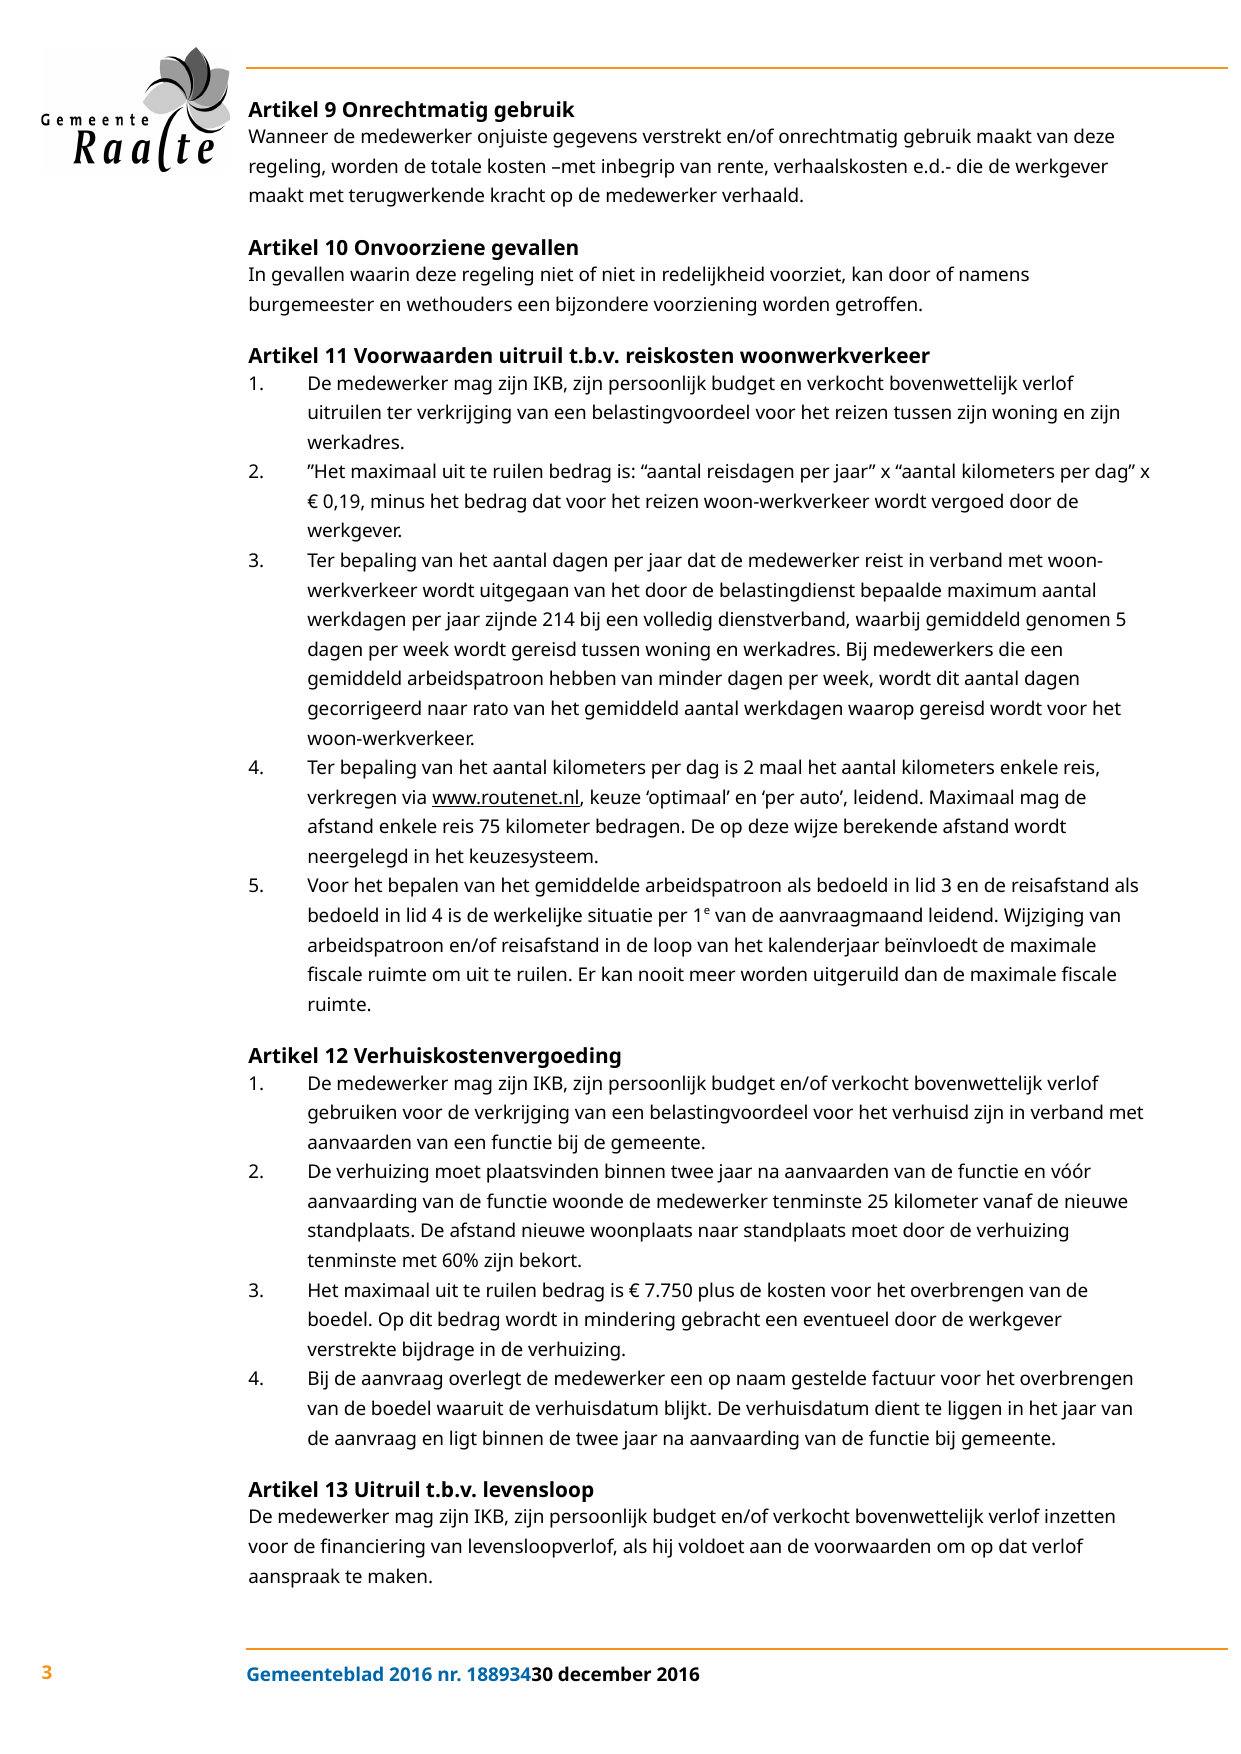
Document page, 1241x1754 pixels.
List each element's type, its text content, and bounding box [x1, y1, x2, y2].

picture [41, 47, 231, 172]
text Artikel 11 Voorwaarden uitruil t.b.v. reiskosten woonwerkverkeer [248, 341, 1152, 370]
list Ter bepaling van het aantal dagen per jaar dat de medewerker reist in verband met woon-werkverkeer wordt uitgegaan van het door de belastingdienst bepaalde maximum aantal werkdagen per jaar zijnde 214 bij een volledig dienstverband, waarbij gemiddeld genomen 5 dagen per week wordt gereisd tussen woning en werkadres. Bij medewerkers die een gemiddeld arbeidspatroon hebben van minder dagen per week, wordt dit aantal dagen gecorrigeerd naar rato van het gemiddeld aantal werkdagen waarop gereisd wordt voor het woon-werkverkeer. [248, 547, 1152, 750]
text In gevallen waarin deze regeling niet of niet in redelijkheid voorziet, kan door of namens burgemeester en wethouders een bijzondere voorziening worden getroffen. [248, 261, 1152, 317]
list Voor het bepalen van het gemiddelde arbeidspatroon als bedoeld in lid 3 en de reisafstand als bedoeld in lid 4 is de werkelijke situatie per 1e van de aanvraagmaand leidend. Wijziging van arbeidspatroon en/of reisafstand in de loop van het kalenderjaar beïnvloedt de maximale fiscale ruimte om uit te ruilen. Er kan nooit meer worden uitgeruild dan de maximale fiscale ruimte. [248, 873, 1152, 1017]
text Artikel 10 Onvoorziene gevallen [248, 233, 1152, 261]
text Artikel 9 Onrechtmatig gebruik [248, 95, 1152, 123]
list ”Het maximaal uit te ruilen bedrag is: “aantal reisdagen per jaar” x “aantal kilometers per dag” x € 0,19, minus het bedrag dat voor het reizen woon-werkverkeer wordt vergoed door de werkgever. [248, 458, 1152, 543]
list De medewerker mag zijn IKB, zijn persoonlijk budget en verkocht bovenwettelijk verlof uitruilen ter verkrijging van een belastingvoordeel voor het reizen tussen zijn woning en zijn werkadres. [248, 370, 1152, 454]
text Artikel 13 Uitruil t.b.v. levensloop [248, 1475, 1152, 1504]
list De verhuizing moet plaatsvinden binnen twee jaar na aanvaarden van de functie en vóór aanvaarding van de functie woonde de medewerker tenminste 25 kilometer vanaf de nieuwe standplaats. De afstand nieuwe woonplaats naar standplaats moet door de verhuizing tenminste met 60% zijn bekort. [248, 1158, 1152, 1273]
text Artikel 12 Verhuiskostenvergoeding [248, 1041, 1152, 1070]
text Wanneer de medewerker onjuiste gegevens verstrekt en/of onrechtmatig gebruik maakt van deze regeling, worden de totale kosten –met inbegrip van rente, verhaalskosten e.d.- die de werkgever maakt met terugwerkende kracht op de medewerker verhaald. [248, 123, 1152, 208]
list Ter bepaling van het aantal kilometers per dag is 2 maal het aantal kilometers enkele reis, verkregen via www.routenet.nl, keuze ‘optimaal’ en ‘per auto’, leidend. Maximaal mag de afstand enkele reis 75 kilometer bedragen. De op deze wijze berekende afstand wordt neergelegd in het keuzesysteem. [248, 754, 1152, 869]
text De medewerker mag zijn IKB, zijn persoonlijk budget en/of verkocht bovenwettelijk verlof inzetten voor de financiering van levensloopverlof, als hij voldoet aan de voorwaarden om op dat verlof aanspraak te maken. [248, 1504, 1152, 1588]
list Het maximaal uit te ruilen bedrag is € 7.750 plus de kosten voor het overbrengen van de boedel. Op dit bedrag wordt in mindering gebracht een eventueel door de werkgever verstrekte bijdrage in de verhuizing. [248, 1277, 1152, 1362]
list Bij de aanvraag overlegt de medewerker een op naam gestelde factuur voor het overbrengen van de boedel waaruit de verhuisdatum blijkt. De verhuisdatum dient te liggen in het jaar van de aanvraag en ligt binnen de twee jaar na aanvaarding van de functie bij gemeente. [248, 1366, 1152, 1451]
list De medewerker mag zijn IKB, zijn persoonlijk budget en/of verkocht bovenwettelijk verlof gebruiken voor de verkrijging van een belastingvoordeel voor het verhuisd zijn in verband met aanvaarden van een functie bij de gemeente. [248, 1070, 1152, 1155]
